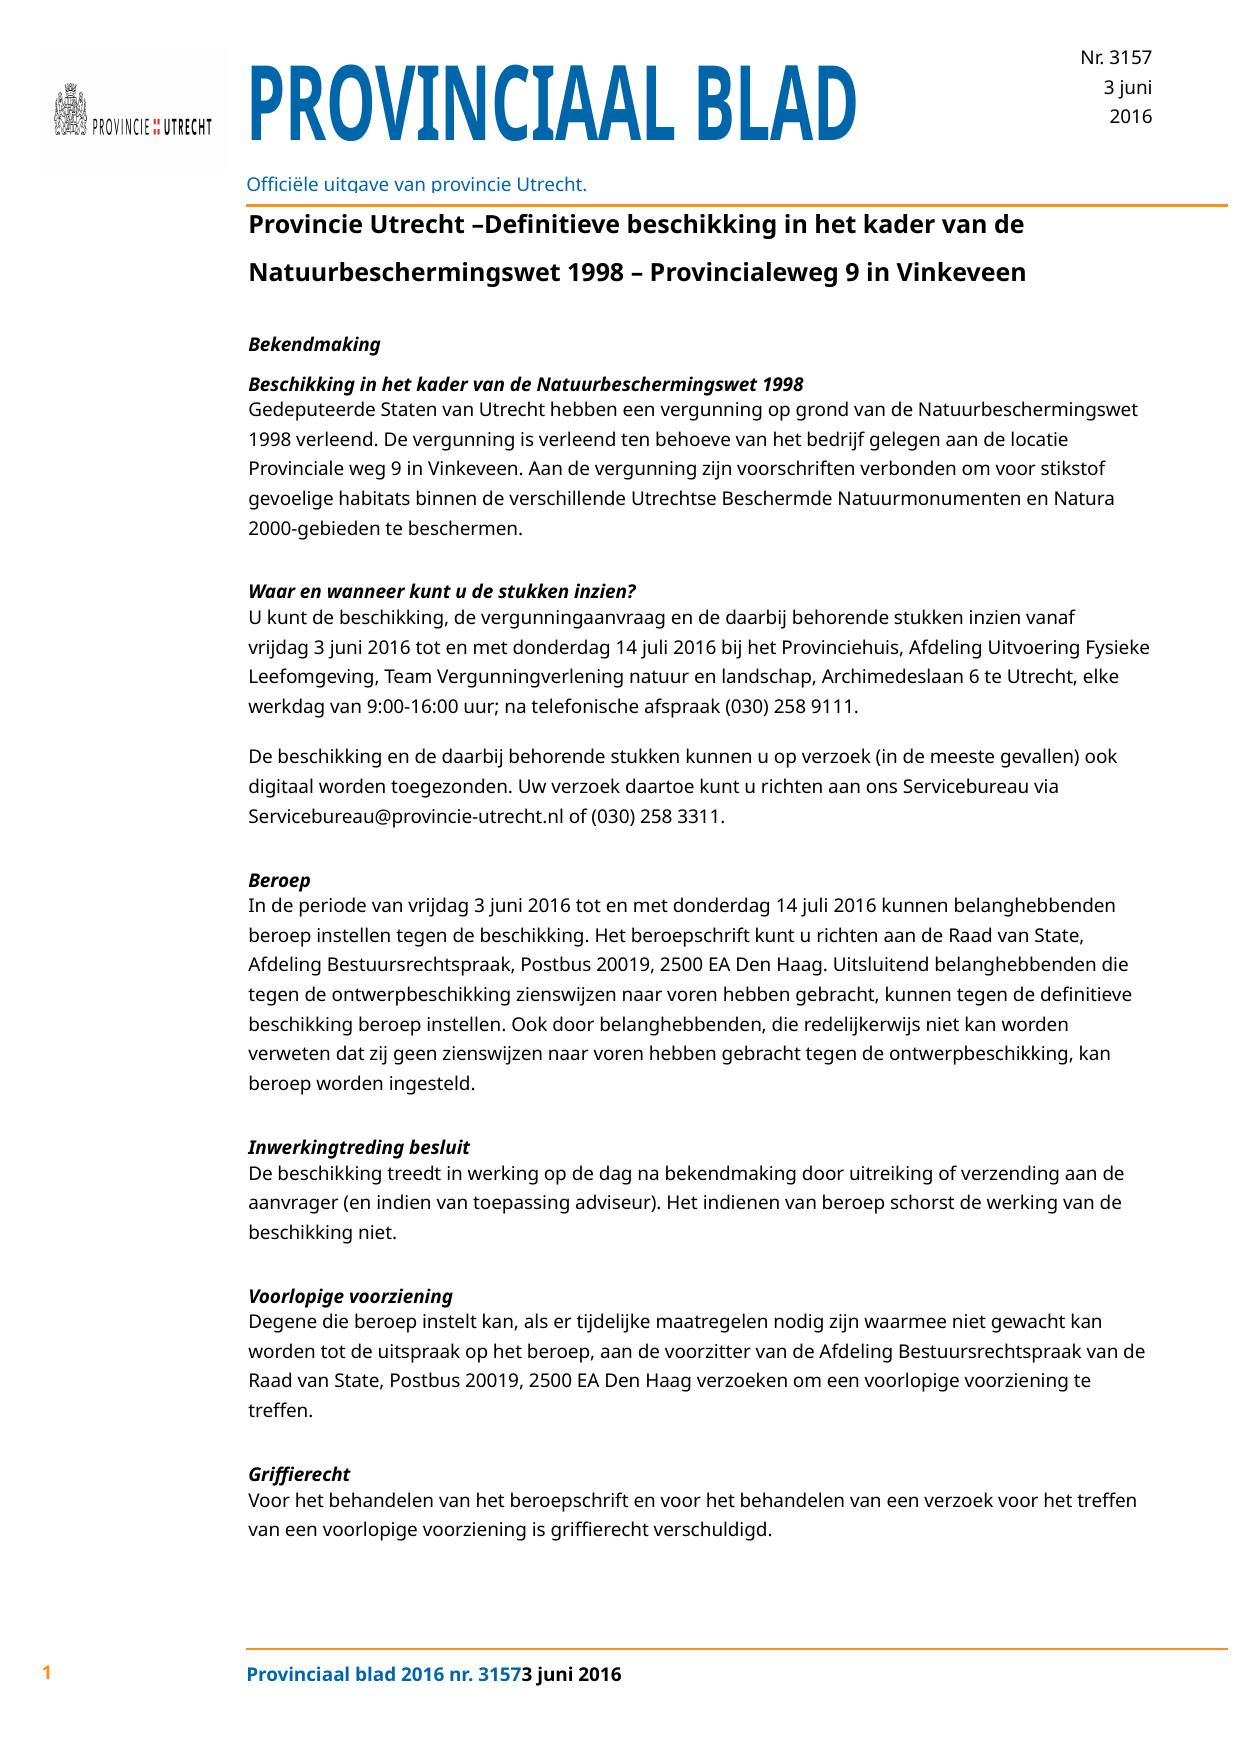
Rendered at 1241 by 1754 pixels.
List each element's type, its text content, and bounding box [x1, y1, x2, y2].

text In de periode van vrijdag 3 juni 2016 tot en met donderdag 14 juli 2016 kunnen belanghebbenden beroep instellen tegen de beschikking. Het beroepschrift kunt u richten aan de Raad van State, Afdeling Bestuursrechtspraak, Postbus 20019, 2500 EA Den Haag. Uitsluitend belanghebbenden die tegen de ontwerpbeschikking zienswijzen naar voren hebben gebracht, kunnen tegen de definitieve beschikking beroep instellen. Ook door belanghebbenden, die redelijkerwijs niet kan worden verweten dat zij geen zienswijzen naar voren hebben gebracht tegen de ontwerpbeschikking, kan beroep worden ingesteld. [248, 892, 1152, 1096]
text Gedeputeerde Staten van Utrecht hebben een vergunning op grond van de Natuurbeschermingswet 1998 verleend. De vergunning is verleend ten behoeve van het bedrijf gelegen aan de locatie Provinciale weg 9 in Vinkeveen. Aan de vergunning zijn voorschriften verbonden om voor stikstof gevoelige habitats binnen de verschillende Utrechtse Beschermde Natuurmonumenten en Natura 2000-gebieden te beschermen. [248, 396, 1152, 541]
text Degene die beroep instelt kan, als er tijdelijke maatregelen nodig zijn waarmee niet gewacht kan worden tot de uitspraak op het beroep, aan de voorzitter van de Afdeling Bestuursrechtspraak van de Raad van State, Postbus 20019, 2500 EA Den Haag verzoeken om een voorlopige voorziening te treffen. [248, 1308, 1152, 1423]
text De beschikking en de daarbij behorende stukken kunnen u op verzoek (in de meeste gevallen) ook digitaal worden toegezonden. Uw verzoek daartoe kunt u richten aan ons Servicebureau via Servicebureau@provincie-utrecht.nl of (030) 258 3311. [248, 744, 1152, 828]
text Beschikking in het kader van de Natuurbeschermingswet 1998 [248, 371, 1152, 396]
text Griffierecht [248, 1461, 1152, 1487]
text Waar en wanneer kunt u de stukken inzien? [248, 579, 1152, 604]
text Inwerkingtreding besluit [248, 1134, 1152, 1160]
text Voorlopige voorziening [248, 1283, 1152, 1308]
text De beschikking treedt in werking op de dag na bekendmaking door uitreiking of verzending aan de aanvrager (en indien van toepassing adviseur). Het indienen van beroep schorst de werking van de beschikking niet. [248, 1160, 1152, 1244]
text Beroep [248, 867, 1152, 892]
text Bekendmaking [248, 331, 1152, 357]
text Voor het behandelen van het beroepschrift en voor het behandelen van een verzoek voor het treffen van een voorlopige voorziening is griffierecht verschuldigd. [248, 1487, 1152, 1542]
text Provincie Utrecht –Definitieve beschikking in het kader van de Natuurbeschermingswet 1998 – Provincialeweg 9 in Vinkeveen [248, 207, 1152, 288]
picture [41, 47, 231, 172]
text U kunt de beschikking, de vergunningaanvraag en de daarbij behorende stukken inzien vanaf vrijdag 3 juni 2016 tot en met donderdag 14 juli 2016 bij het Provinciehuis, Afdeling Uitvoering Fysieke Leefomgeving, Team Vergunningverlening natuur en landschap, Archimedeslaan 6 te Utrecht, elke werkdag van 9:00-16:00 uur; na telefonische afspraak (030) 258 9111. [248, 604, 1152, 719]
